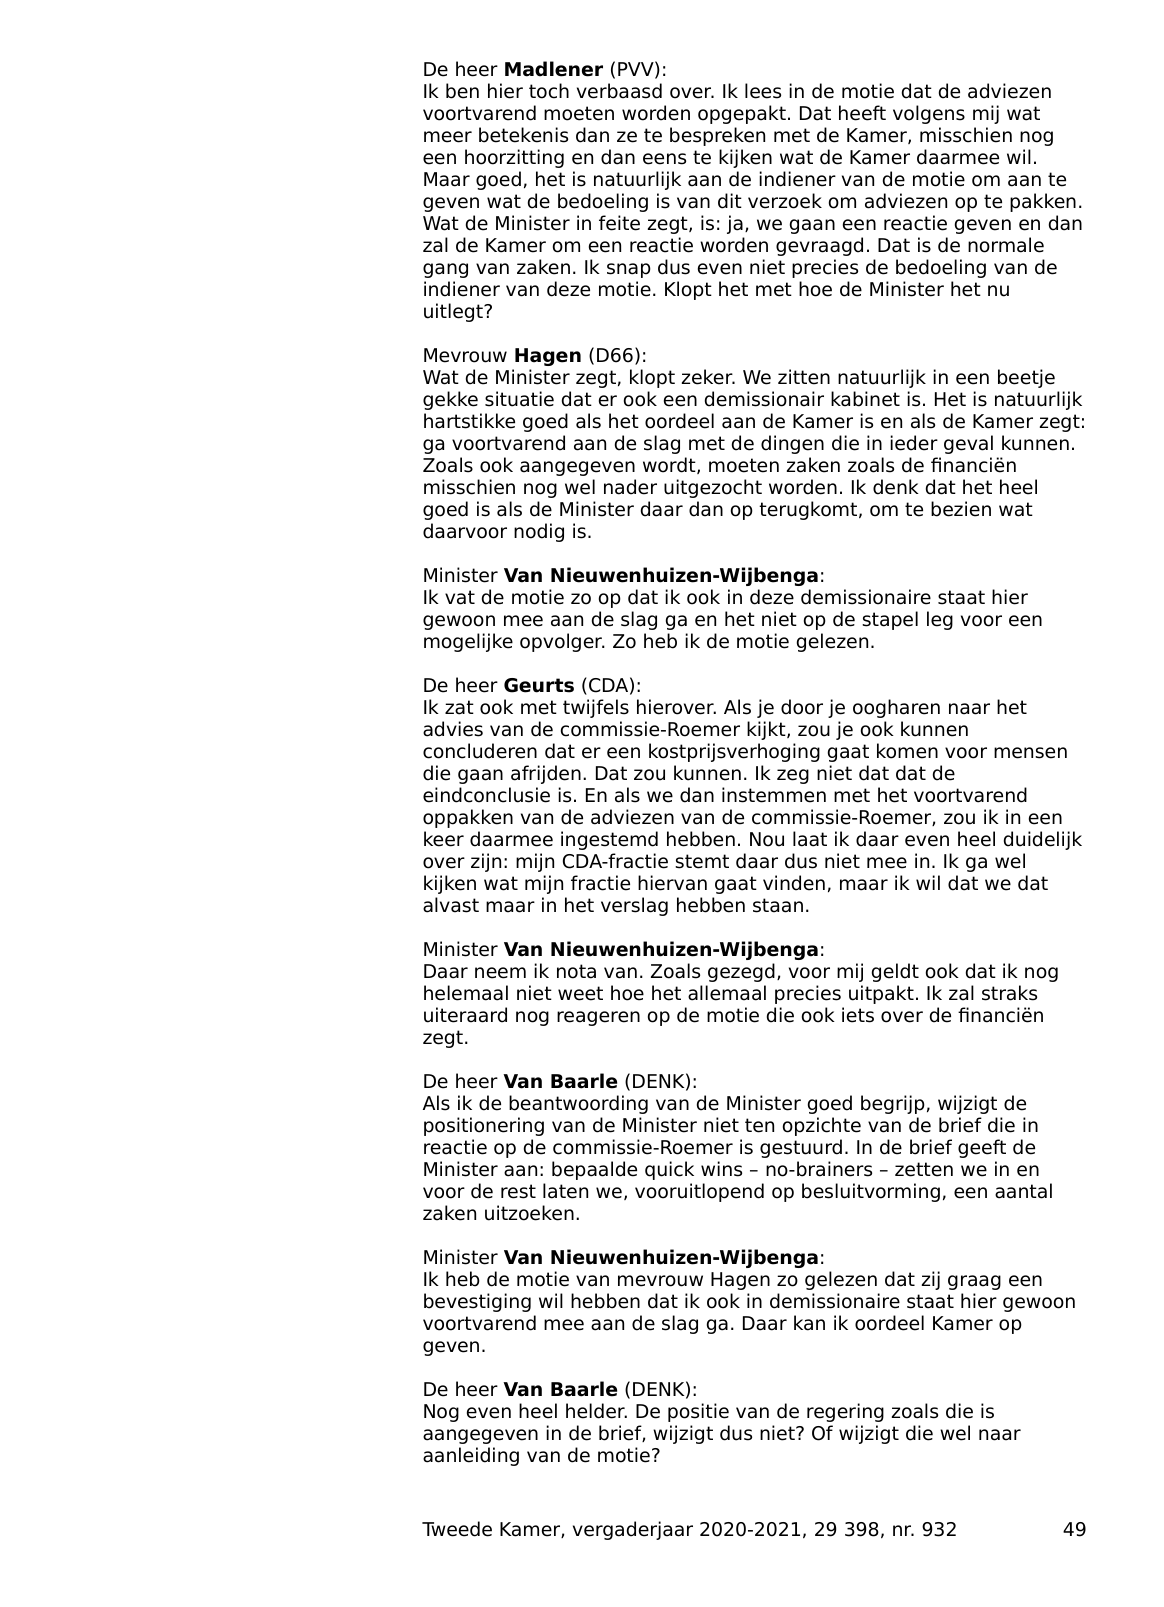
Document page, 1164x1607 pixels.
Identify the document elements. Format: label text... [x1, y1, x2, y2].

text Minister Van Nieuwenhuizen-Wijbenga: [422, 939, 1087, 961]
text Ik zat ook met twijfels hierover. Als je door je oogharen naar het advies van de commissie-Roemer kijkt, zou je ook kunnen concluderen dat er een kostprijsverhoging gaat komen voor mensen die gaan afrijden. Dat zou kunnen. Ik zeg niet dat dat de eindconclusie is. En als we dan instemmen met het voortvarend oppakken van de adviezen van de commissie-Roemer, zou ik in een keer daarmee ingestemd hebben. Nou laat ik daar even heel duidelijk over zijn: mijn CDA-fractie stemt daar dus niet mee in. Ik ga wel kijken wat mijn fractie hiervan gaat vinden, maar ik wil dat we dat alvast maar in het verslag hebben staan. [422, 697, 1087, 917]
text Wat de Minister zegt, klopt zeker. We zitten natuurlijk in een beetje gekke situatie dat er ook een demissionair kabinet is. Het is natuurlijk hartstikke goed als het oordeel aan de Kamer is en als de Kamer zegt: ga voortvarend aan de slag met de dingen die in ieder geval kunnen. Zoals ook aangegeven wordt, moeten zaken zoals de financiën misschien nog wel nader uitgezocht worden. Ik denk dat het heel goed is als de Minister daar dan op terugkomt, om te bezien wat daarvoor nodig is. [422, 367, 1087, 543]
text De heer Van Baarle (DENK): [422, 1379, 1087, 1401]
text De heer Madlener (PVV): [422, 59, 1087, 81]
text Ik ben hier toch verbaasd over. Ik lees in de motie dat de adviezen voortvarend moeten worden opgepakt. Dat heeft volgens mij wat meer betekenis dan ze te bespreken met de Kamer, misschien nog een hoorzitting en dan eens te kijken wat de Kamer daarmee wil. Maar goed, het is natuurlijk aan de indiener van de motie om aan te geven wat de bedoeling is van dit verzoek om adviezen op te pakken. Wat de Minister in feite zegt, is: ja, we gaan een reactie geven en dan zal de Kamer om een reactie worden gevraagd. Dat is de normale gang van zaken. Ik snap dus even niet precies de bedoeling van de indiener van deze motie. Klopt het met hoe de Minister het nu uitlegt? [422, 81, 1087, 323]
text Minister Van Nieuwenhuizen-Wijbenga: [422, 565, 1087, 587]
text Ik vat de motie zo op dat ik ook in deze demissionaire staat hier gewoon mee aan de slag ga en het niet op de stapel leg voor een mogelijke opvolger. Zo heb ik de motie gelezen. [422, 587, 1087, 653]
text Ik heb de motie van mevrouw Hagen zo gelezen dat zij graag een bevestiging wil hebben dat ik ook in demissionaire staat hier gewoon voortvarend mee aan de slag ga. Daar kan ik oordeel Kamer op geven. [422, 1269, 1087, 1357]
text De heer Van Baarle (DENK): [422, 1071, 1087, 1093]
text Nog even heel helder. De positie van de regering zoals die is aangegeven in de brief, wijzigt dus niet? Of wijzigt die wel naar aanleiding van de motie? [422, 1401, 1087, 1467]
text Minister Van Nieuwenhuizen-Wijbenga: [422, 1247, 1087, 1269]
text Mevrouw Hagen (D66): [422, 345, 1087, 367]
text Als ik de beantwoording van de Minister goed begrijp, wijzigt de positionering van de Minister niet ten opzichte van de brief die in reactie op de commissie-Roemer is gestuurd. In de brief geeft de Minister aan: bepaalde quick wins – no-brainers – zetten we in en voor de rest laten we, vooruitlopend op besluitvorming, een aantal zaken uitzoeken. [422, 1093, 1087, 1225]
text De heer Geurts (CDA): [422, 675, 1087, 697]
text Daar neem ik nota van. Zoals gezegd, voor mij geldt ook dat ik nog helemaal niet weet hoe het allemaal precies uitpakt. Ik zal straks uiteraard nog reageren op de motie die ook iets over de financiën zegt. [422, 961, 1087, 1049]
